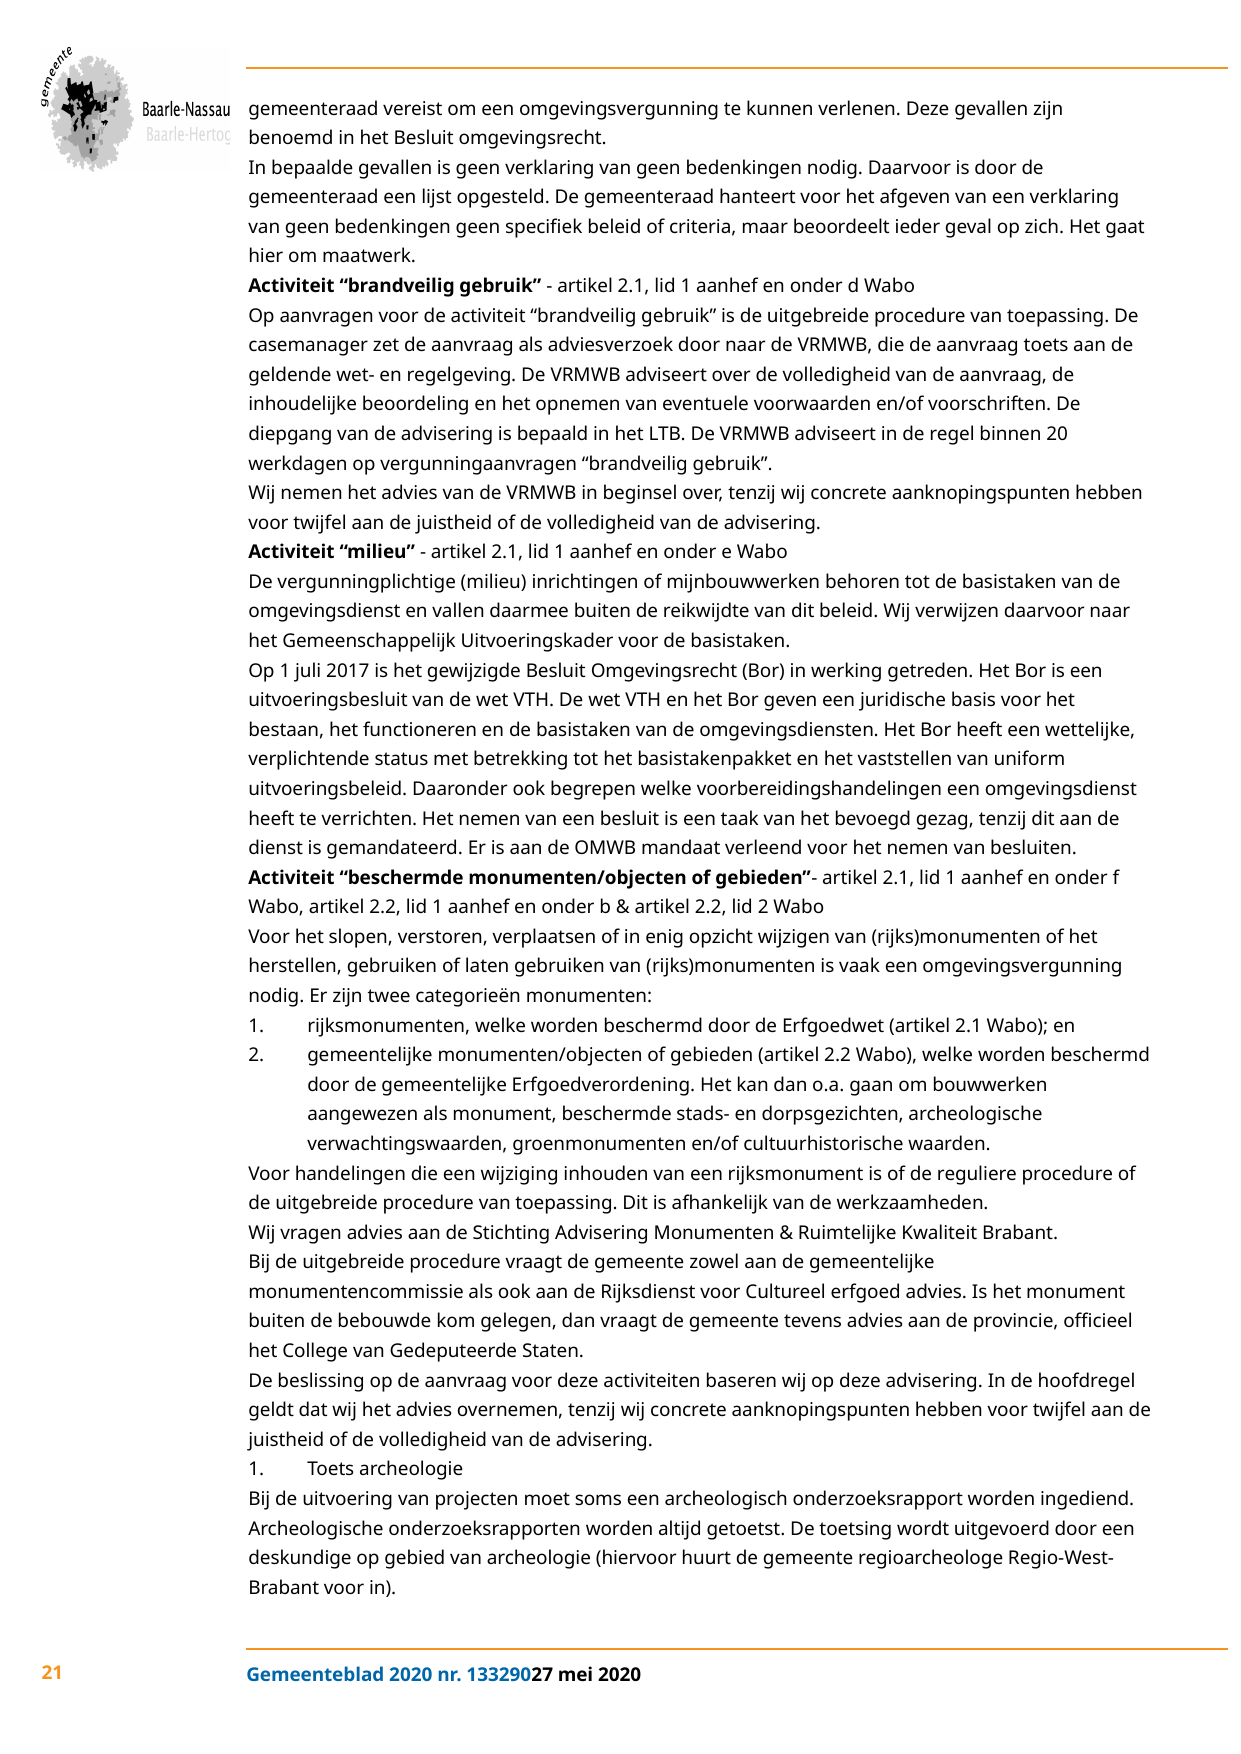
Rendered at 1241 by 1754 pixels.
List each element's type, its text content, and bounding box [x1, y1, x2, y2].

text Activiteit “brandveilig gebruik” - artikel 2.1, lid 1 aanhef en onder d Wabo [248, 272, 1152, 298]
list Toets archeologie [248, 1456, 1152, 1481]
text Bij de uitgebreide procedure vraagt de gemeente zowel aan de gemeentelijke monumentencommissie als ook aan de Rijksdienst voor Cultureel erfgoed advies. Is het monument buiten de bebouwde kom gelegen, dan vraagt de gemeente tevens advies aan de provincie, officieel het College van Gedeputeerde Staten. [248, 1248, 1152, 1363]
picture [41, 47, 231, 172]
list gemeentelijke monumenten/objecten of gebieden (artikel 2.2 Wabo), welke worden beschermd door de gemeentelijke Erfgoedverordening. Het kan dan o.a. gaan om bouwwerken aangewezen als monument, beschermde stads- en dorpsgezichten, archeologische verwachtingswaarden, groenmonumenten en/of cultuurhistorische waarden. [248, 1041, 1152, 1156]
list rijksmonumenten, welke worden beschermd door de Erfgoedwet (artikel 2.1 Wabo); en [248, 1012, 1152, 1038]
text Bij de uitvoering van projecten moet soms een archeologisch onderzoeksrapport worden ingediend. Archeologische onderzoeksrapporten worden altijd getoetst. De toetsing wordt uitgevoerd door een deskundige op gebied van archeologie (hiervoor huurt de gemeente regioarcheologe Regio-West-Brabant voor in). [248, 1485, 1152, 1600]
text Wabo, artikel 2.2, lid 1 aanhef en onder b & artikel 2.2, lid 2 Wabo [248, 893, 1152, 919]
text Voor handelingen die een wijziging inhouden van een rijksmonument is of de reguliere procedure of de uitgebreide procedure van toepassing. Dit is afhankelijk van de werkzaamheden. [248, 1160, 1152, 1215]
text Activiteit “beschermde monumenten/objecten of gebieden”- artikel 2.1, lid 1 aanhef en onder f [248, 864, 1152, 890]
text Voor het slopen, verstoren, verplaatsen of in enig opzicht wijzigen van (rijks)monumenten of het herstellen, gebruiken of laten gebruiken van (rijks)monumenten is vaak een omgevingsvergunning nodig. Er zijn twee categorieën monumenten: [248, 923, 1152, 1008]
text Op 1 juli 2017 is het gewijzigde Besluit Omgevingsrecht (Bor) in werking getreden. Het Bor is een uitvoeringsbesluit van de wet VTH. De wet VTH en het Bor geven een juridische basis voor het bestaan, het functioneren en de basistaken van de omgevingsdiensten. Het Bor heeft een wettelijke, verplichtende status met betrekking tot het basistakenpakket en het vaststellen van uniform uitvoeringsbeleid. Daaronder ook begrepen welke voorbereidingshandelingen een omgevingsdienst heeft te verrichten. Het nemen van een besluit is een taak van het bevoegd gezag, tenzij dit aan de dienst is gemandateerd. Er is aan de OMWB mandaat verleend voor het nemen van besluiten. [248, 657, 1152, 860]
text Wij nemen het advies van de VRMWB in beginsel over, tenzij wij concrete aanknopingspunten hebben voor twijfel aan de juistheid of de volledigheid van de advisering. [248, 479, 1152, 535]
text De beslissing op de aanvraag voor deze activiteiten baseren wij op deze advisering. In de hoofdregel geldt dat wij het advies overnemen, tenzij wij concrete aanknopingspunten hebben voor twijfel aan de juistheid of de volledigheid van de advisering. [248, 1367, 1152, 1452]
text gemeenteraad vereist om een omgevingsvergunning te kunnen verlenen. Deze gevallen zijn benoemd in het Besluit omgevingsrecht. [248, 95, 1152, 150]
text Activiteit “milieu” - artikel 2.1, lid 1 aanhef en onder e Wabo [248, 538, 1152, 564]
text Wij vragen advies aan de Stichting Advisering Monumenten & Ruimtelijke Kwaliteit Brabant. [248, 1219, 1152, 1245]
text De vergunningplichtige (milieu) inrichtingen of mijnbouwwerken behoren tot de basistaken van de omgevingsdienst en vallen daarmee buiten de reikwijdte van dit beleid. Wij verwijzen daarvoor naar het Gemeenschappelijk Uitvoeringskader voor de basistaken. [248, 568, 1152, 653]
text Op aanvragen voor de activiteit “brandveilig gebruik” is de uitgebreide procedure van toepassing. De casemanager zet de aanvraag als adviesverzoek door naar de VRMWB, die de aanvraag toets aan de geldende wet- en regelgeving. De VRMWB adviseert over de volledigheid van de aanvraag, de inhoudelijke beoordeling en het opnemen van eventuele voorwaarden en/of voorschriften. De diepgang van de advisering is bepaald in het LTB. De VRMWB adviseert in de regel binnen 20 werkdagen op vergunningaanvragen “brandveilig gebruik”. [248, 302, 1152, 476]
text In bepaalde gevallen is geen verklaring van geen bedenkingen nodig. Daarvoor is door de gemeenteraad een lijst opgesteld. De gemeenteraad hanteert voor het afgeven van een verklaring van geen bedenkingen geen specifiek beleid of criteria, maar beoordeelt ieder geval op zich. Het gaat hier om maatwerk. [248, 154, 1152, 268]
